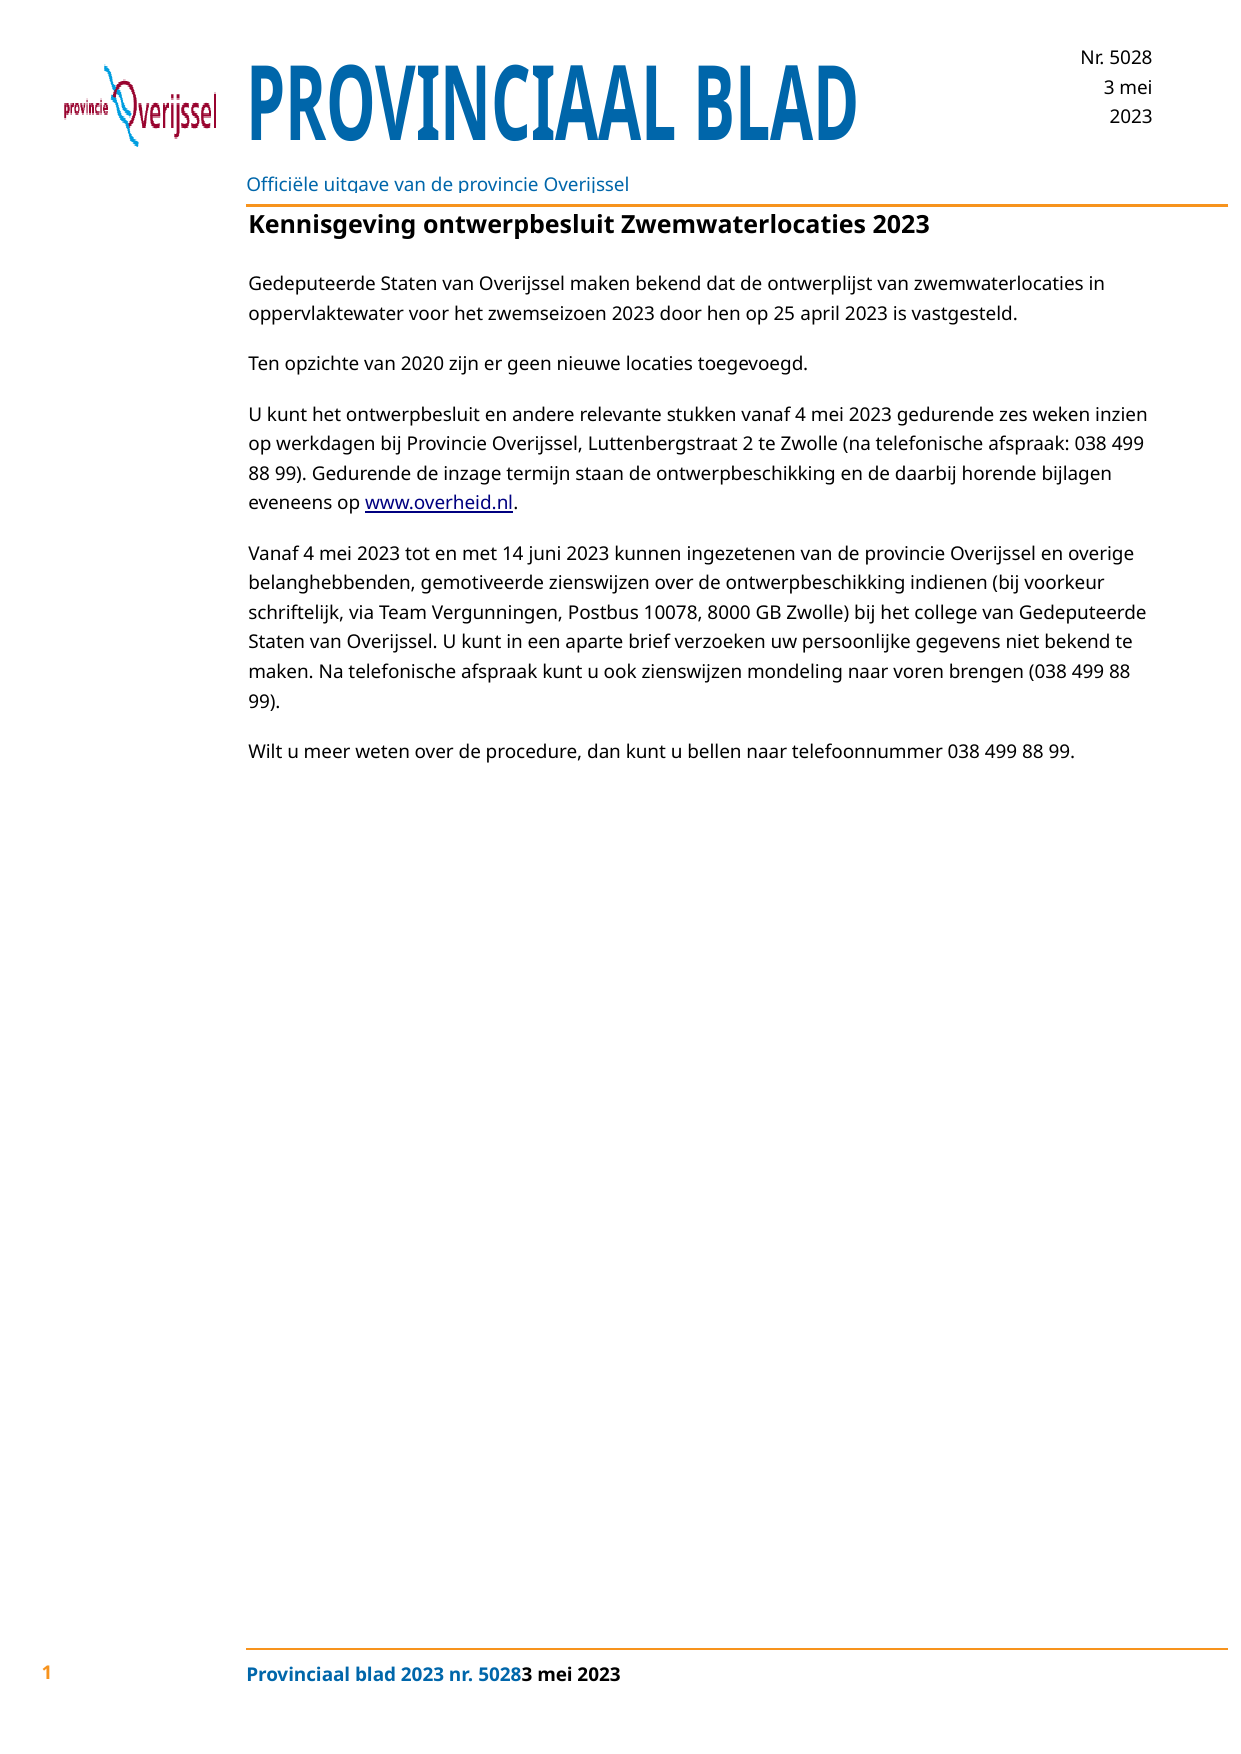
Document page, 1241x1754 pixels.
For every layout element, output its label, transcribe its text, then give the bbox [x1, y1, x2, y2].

text Ten opzichte van 2020 zijn er geen nieuwe locaties toegevoegd. [248, 350, 1152, 376]
text U kunt het ontwerpbesluit en andere relevante stukken vanaf 4 mei 2023 gedurende zes weken inzien op werkdagen bij Provincie Overijssel, Luttenbergstraat 2 te Zwolle (na telefonische afspraak: 038 499 88 99). Gedurende de inzage termijn staan de ontwerpbeschikking en de daarbij horende bijlagen eveneens op www.overheid.nl. [248, 401, 1152, 515]
text Wilt u meer weten over de procedure, dan kunt u bellen naar telefoonnummer 038 499 88 99. [248, 738, 1152, 764]
text Vanaf 4 mei 2023 tot en met 14 juni 2023 kunnen ingezetenen van de provincie Overijssel en overige belanghebbenden, gemotiveerde zienswijzen over de ontwerpbeschikking indienen (bij voorkeur schriftelijk, via Team Vergunningen, Postbus 10078, 8000 GB Zwolle) bij het college van Gedeputeerde Staten van Overijssel. U kunt in een aparte brief verzoeken uw persoonlijke gegevens niet bekend te maken. Na telefonische afspraak kunt u ook zienswijzen mondeling naar voren brengen (038 499 88 99). [248, 540, 1152, 713]
picture [41, 47, 231, 172]
text Gedeputeerde Staten van Overijssel maken bekend dat de ontwerplijst van zwemwaterlocaties in oppervlaktewater voor het zwemseizoen 2023 door hen op 25 april 2023 is vastgesteld. [248, 270, 1152, 326]
text Kennisgeving ontwerpbesluit Zwemwaterlocaties 2023 [248, 207, 1152, 241]
